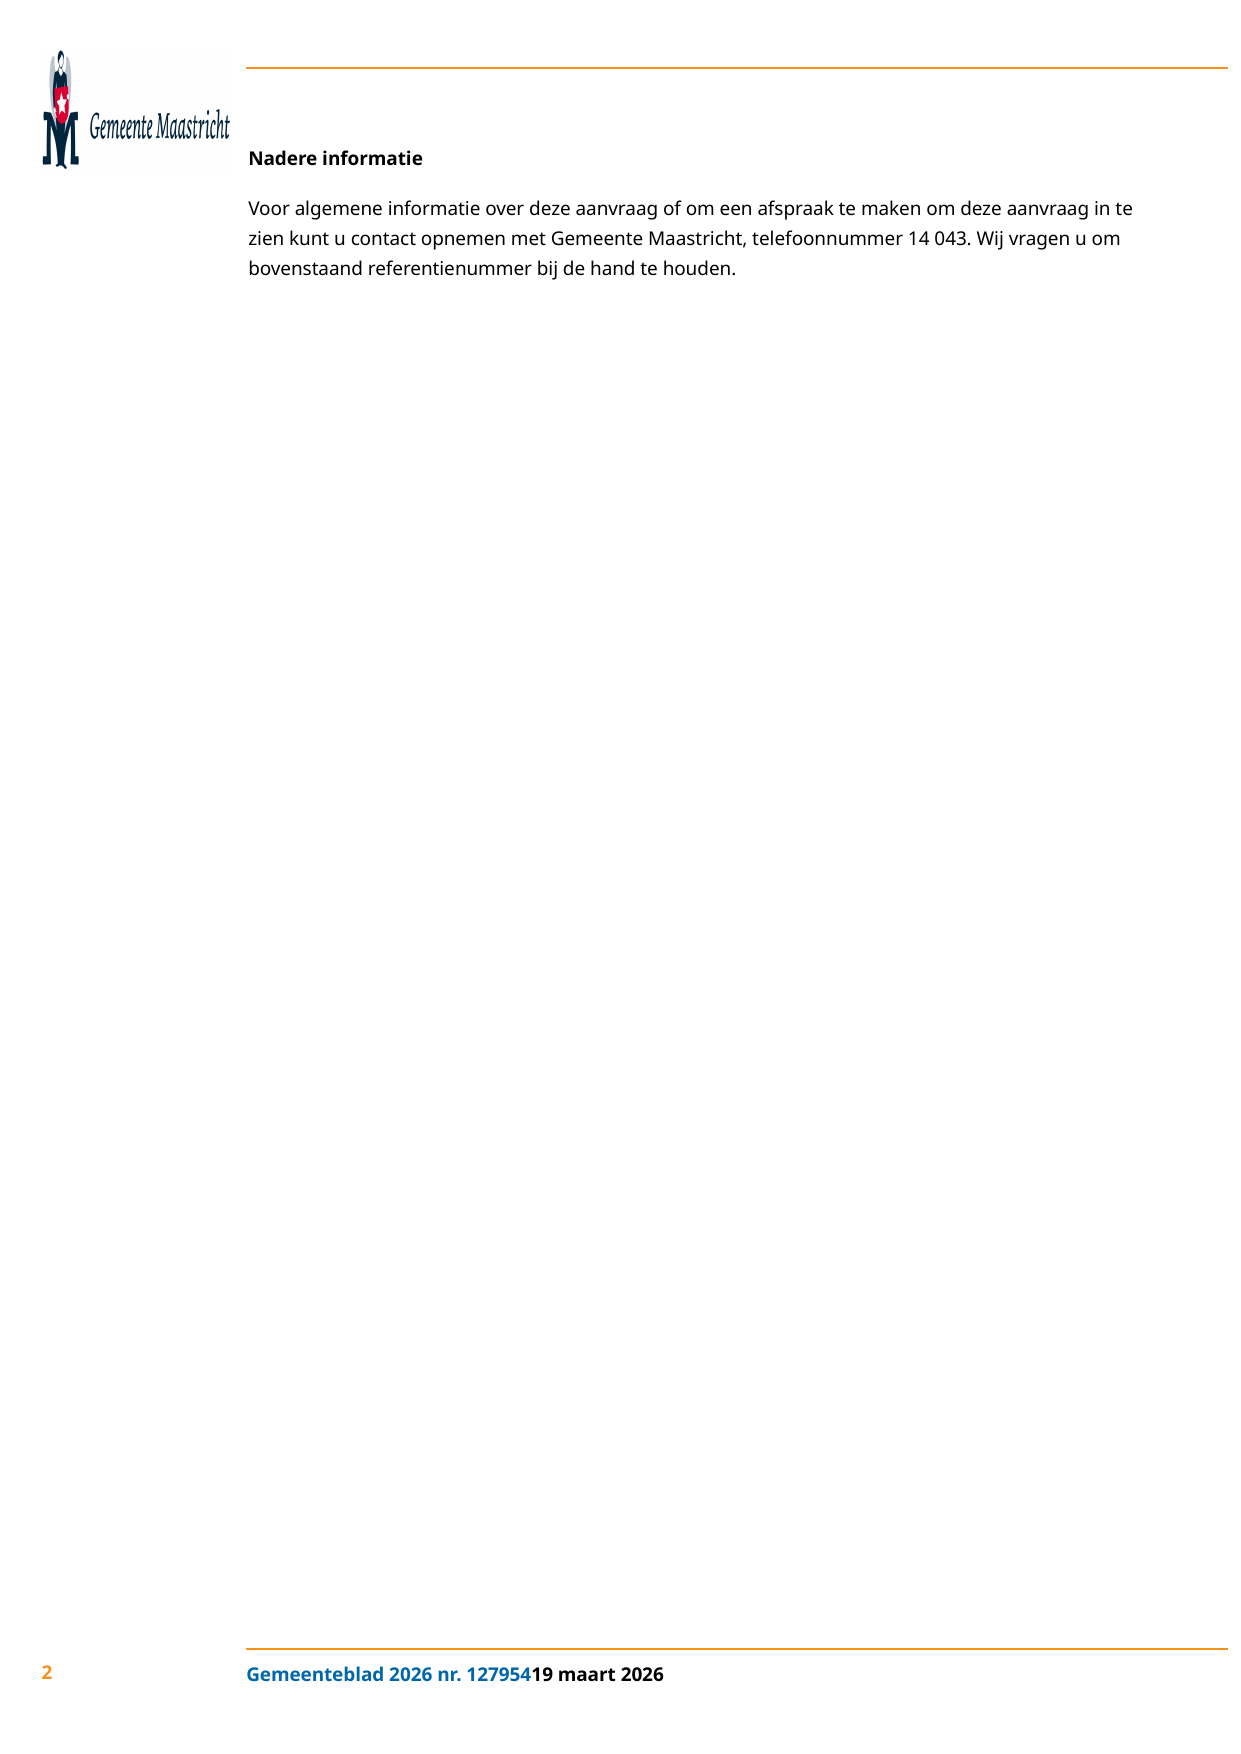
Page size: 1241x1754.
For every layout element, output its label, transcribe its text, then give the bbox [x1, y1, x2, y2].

picture [41, 47, 231, 172]
text Voor algemene informatie over deze aanvraag of om een afspraak te maken om deze aanvraag in te zien kunt u contact opnemen met Gemeente Maastricht, telefoonnummer 14 043. Wij vragen u om bovenstaand referentienummer bij de hand te houden. [248, 196, 1152, 281]
text Nadere informatie [248, 145, 1152, 171]
